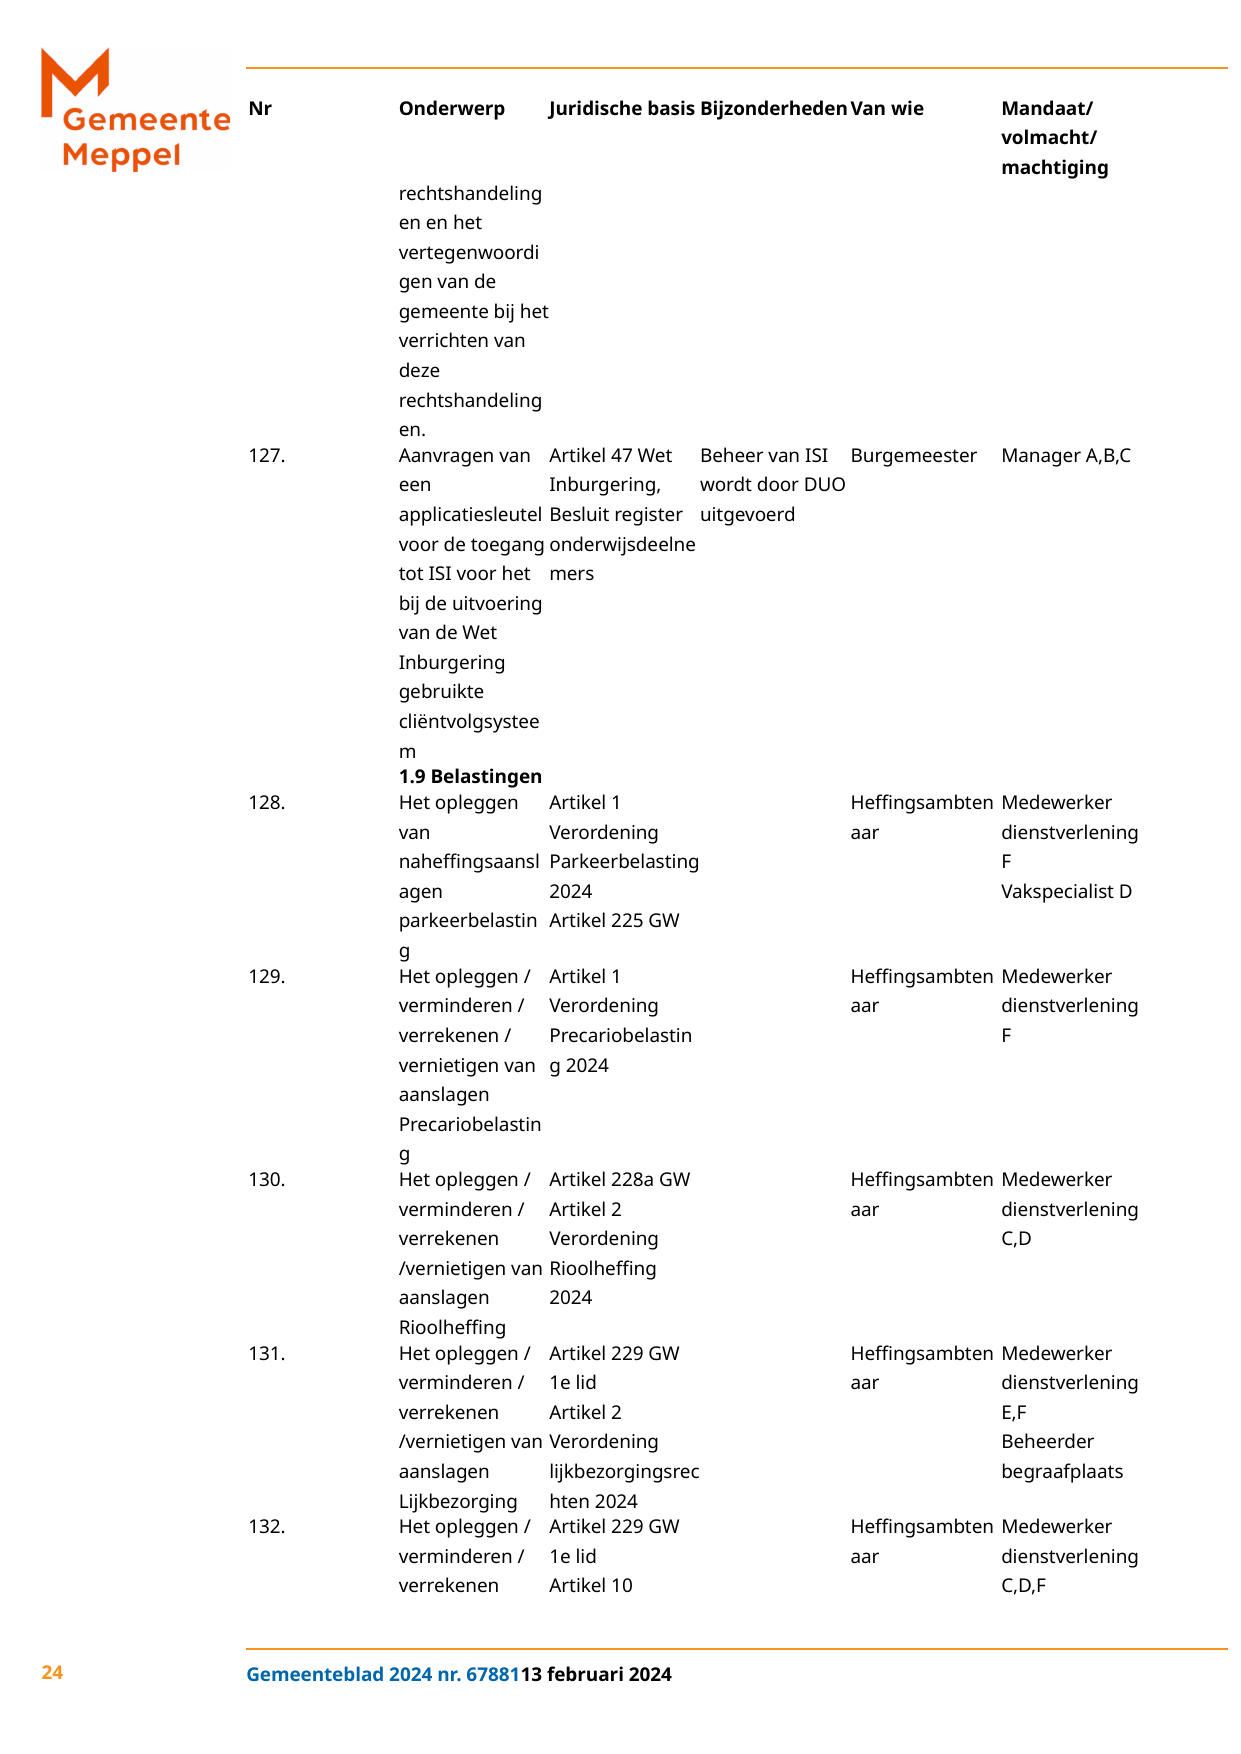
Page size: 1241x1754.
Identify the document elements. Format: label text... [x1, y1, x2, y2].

table_cell [248, 764, 398, 789]
table_cell Heffingsambtenaar [850, 963, 1001, 1166]
table_cell [700, 1340, 850, 1513]
table_cell Medewerker dienstverlening C,D [1001, 1166, 1152, 1340]
table_header Nr [248, 95, 398, 180]
table_header Mandaat/volmacht/machtiging [1001, 95, 1152, 180]
table_cell [248, 1166, 398, 1340]
table_cell Medewerker dienstverlening C,D,F [1001, 1514, 1152, 1598]
table_cell [248, 442, 398, 764]
table_cell Medewerker dienstverlening F [1001, 963, 1152, 1166]
table_cell [248, 1514, 398, 1598]
table_cell Artikel 47 Wet Inburgering, Besluit register onderwijsdeelnemers [549, 442, 700, 764]
table_cell Beheer van ISI wordt door DUO uitgevoerd [700, 442, 850, 764]
table_cell Artikel 228a GW Artikel 2 Verordening Rioolheffing 2024 [549, 1166, 700, 1340]
table_header Juridische basis [549, 95, 700, 180]
table_cell [248, 180, 398, 442]
table_cell Het opleggen / verminderen / verrekenen [399, 1514, 549, 1598]
table_cell Aanvragen van een applicatiesleutel voor de toegang tot ISI voor het bij de uitvoering van de Wet Inburgering gebruikte cliëntvolgsysteem [399, 442, 549, 764]
table_cell [1001, 180, 1152, 442]
table_cell Medewerker dienstverlening E,F Beheerder begraafplaats [1001, 1340, 1152, 1513]
table_cell [248, 963, 398, 1166]
table_cell rechtshandelingen en het vertegenwoordigen van de gemeente bij het verrichten van deze rechtshandelingen. [399, 180, 549, 442]
table_cell Heffingsambtenaar [850, 1514, 1001, 1598]
table_cell Het opleggen / verminderen / verrekenen /vernietigen van aanslagen Rioolheffing [399, 1166, 549, 1340]
table_cell [248, 789, 398, 963]
table_cell Artikel 1 Verordening Precariobelasting 2024 [549, 963, 700, 1166]
table_cell [248, 1340, 398, 1513]
table_header Van wie [850, 95, 1001, 180]
table_cell [700, 963, 850, 1166]
table_cell 1.9 Belastingen [399, 764, 1152, 789]
table_cell Het opleggen / verminderen / verrekenen /vernietigen van aanslagen Lijkbezorging [399, 1340, 549, 1513]
table_cell Manager A,B,C [1001, 442, 1152, 764]
table_cell Artikel 1 Verordening Parkeerbelasting 2024 Artikel 225 GW [549, 789, 700, 963]
table_cell Het opleggen / verminderen / verrekenen / vernietigen van aanslagen Precariobelasting [399, 963, 549, 1166]
table_cell Heffingsambtenaar [850, 1340, 1001, 1513]
table_cell [700, 180, 850, 442]
table_cell [700, 789, 850, 963]
table_cell Medewerker dienstverlening F Vakspecialist D [1001, 789, 1152, 963]
table_cell [700, 1514, 850, 1598]
picture [41, 47, 231, 172]
table_cell Heffingsambtenaar [850, 789, 1001, 963]
table_header Bijzonderheden [700, 95, 850, 180]
table_cell Artikel 229 GW 1e lid Artikel 2 Verordening lijkbezorgingsrechten 2024 [549, 1340, 700, 1513]
table_cell [700, 1166, 850, 1340]
table_cell [549, 180, 700, 442]
table_cell Het opleggen van naheffingsaanslagen parkeerbelasting [399, 789, 549, 963]
table_cell Heffingsambtenaar [850, 1166, 1001, 1340]
table_cell Artikel 229 GW 1e lid Artikel 10 [549, 1514, 700, 1598]
table_cell Burgemeester [850, 442, 1001, 764]
table_header Onderwerp [399, 95, 549, 180]
table_cell [850, 180, 1001, 442]
